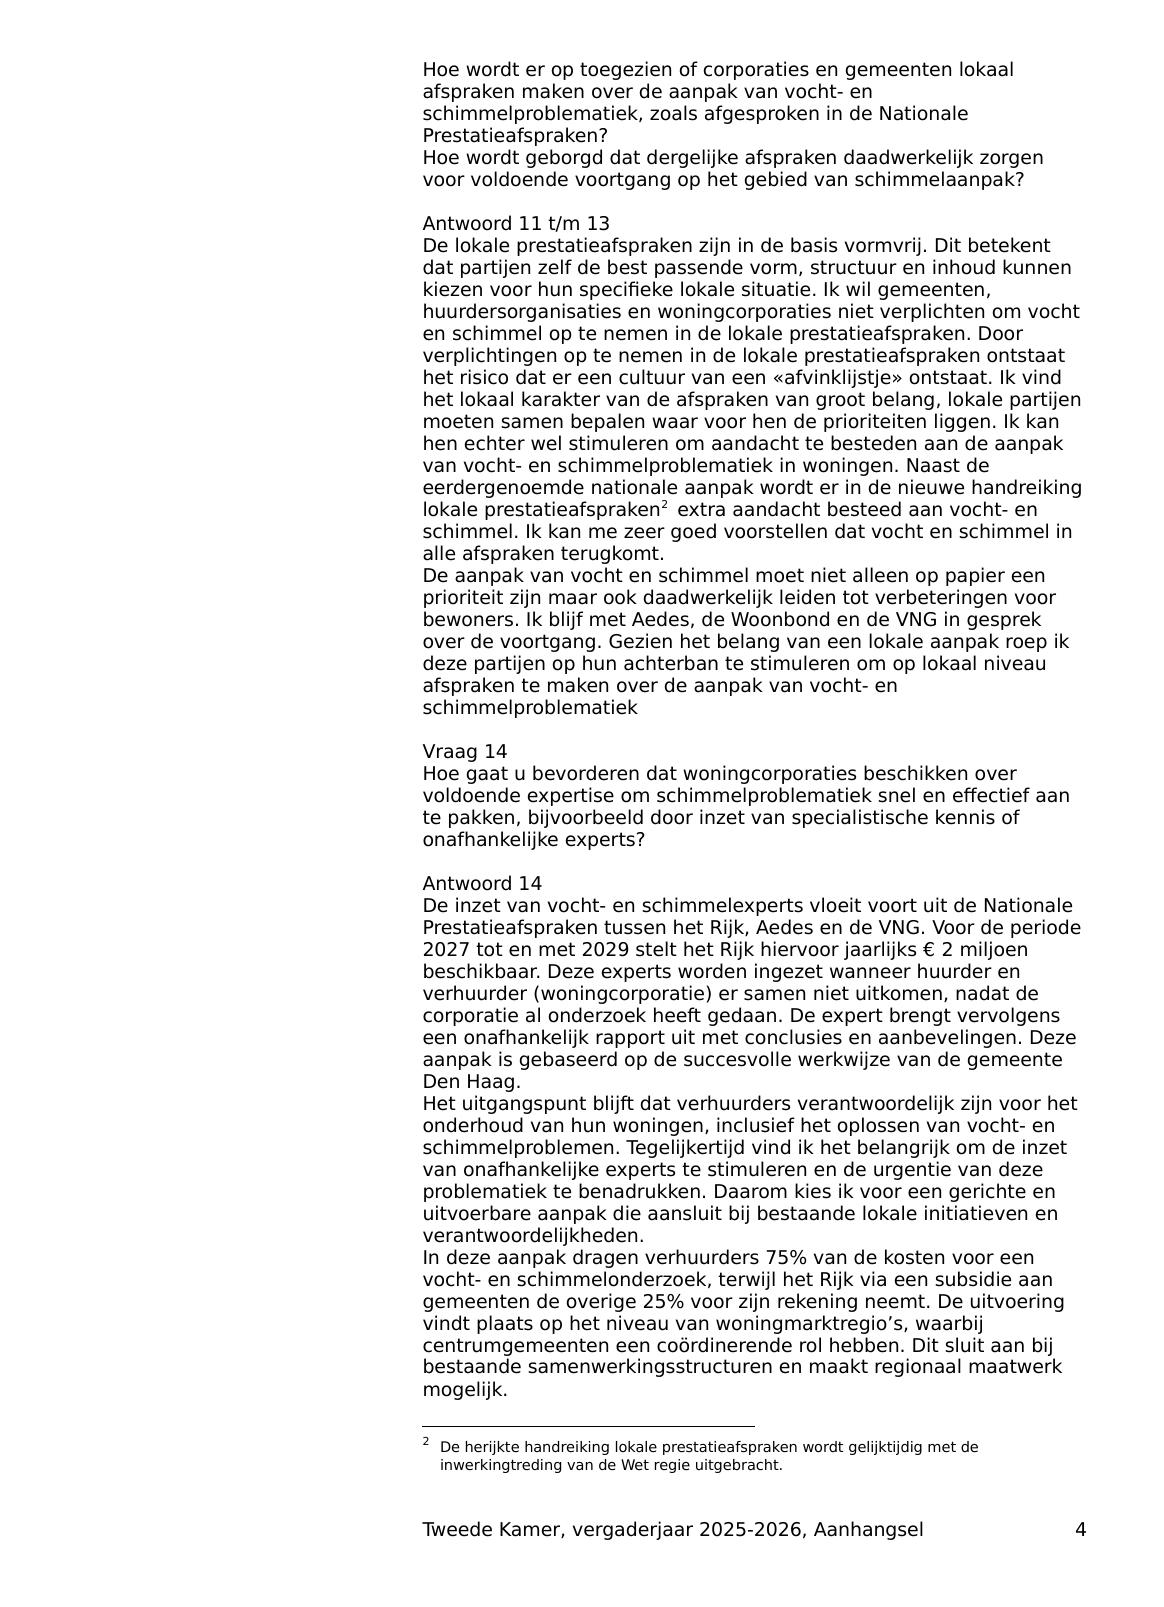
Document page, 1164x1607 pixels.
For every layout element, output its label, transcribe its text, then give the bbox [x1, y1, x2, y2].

text Hoe wordt geborgd dat dergelijke afspraken daadwerkelijk zorgen voor voldoende voortgang op het gebied van schimmelaanpak? [422, 147, 1087, 191]
text De lokale prestatieafspraken zijn in de basis vormvrij. Dit betekent dat partijen zelf de best passende vorm, structuur en inhoud kunnen kiezen voor hun specifieke lokale situatie. Ik wil gemeenten, huurdersorganisaties en woningcorporaties niet verplichten om vocht en schimmel op te nemen in de lokale prestatieafspraken. Door verplichtingen op te nemen in de lokale prestatieafspraken ontstaat het risico dat er een cultuur van een «afvinklijstje» ontstaat. Ik vind het lokaal karakter van de afspraken van groot belang, lokale partijen moeten samen bepalen waar voor hen de prioriteiten liggen. Ik kan hen echter wel stimuleren om aandacht te besteden aan de aanpak van vocht- en schimmelproblematiek in woningen. Naast de eerdergenoemde nationale aanpak wordt er in de nieuwe handreiking lokale prestatieafspraken extra aandacht besteed aan vocht- en schimmel. Ik kan me zeer goed voorstellen dat vocht en schimmel in alle afspraken terugkomt. [422, 235, 1087, 565]
text Het uitgangspunt blijft dat verhuurders verantwoordelijk zijn voor het onderhoud van hun woningen, inclusief het oplossen van vocht- en schimmelproblemen. Tegelijkertijd vind ik het belangrijk om de inzet van onafhankelijke experts te stimuleren en de urgentie van deze problematiek te benadrukken. Daarom kies ik voor een gerichte en uitvoerbare aanpak die aansluit bij bestaande lokale initiatieven en verantwoordelijkheden. [422, 1093, 1087, 1247]
text Antwoord 14 [422, 873, 1087, 895]
text Hoe wordt er op toegezien of corporaties en gemeenten lokaal afspraken maken over de aanpak van vocht- en schimmelproblematiek, zoals afgesproken in de Nationale Prestatieafspraken? [422, 59, 1087, 147]
text In deze aanpak dragen verhuurders 75% van de kosten voor een vocht- en schimmelonderzoek, terwijl het Rijk via een subsidie aan gemeenten de overige 25% voor zijn rekening neemt. De uitvoering vindt plaats op het niveau van woningmarktregio’s, waarbij centrumgemeenten een coördinerende rol hebben. Dit sluit aan bij bestaande samenwerkingsstructuren en maakt regionaal maatwerk mogelijk. [422, 1247, 1087, 1400]
text De aanpak van vocht en schimmel moet niet alleen op papier een prioriteit zijn maar ook daadwerkelijk leiden tot verbeteringen voor bewoners. Ik blijf met Aedes, de Woonbond en de VNG in gesprek over de voortgang. Gezien het belang van een lokale aanpak roep ik deze partijen op hun achterban te stimuleren om op lokaal niveau afspraken te maken over de aanpak van vocht- en schimmelproblematiek [422, 565, 1087, 719]
text Hoe gaat u bevorderen dat woningcorporaties beschikken over voldoende expertise om schimmelproblematiek snel en effectief aan te pakken, bijvoorbeeld door inzet van specialistische kennis of onafhankelijke experts? [422, 763, 1087, 851]
text Antwoord 11 t/m 13 [422, 213, 1087, 235]
text De inzet van vocht- en schimmelexperts vloeit voort uit de Nationale Prestatieafspraken tussen het Rijk, Aedes en de VNG. Voor de periode 2027 tot en met 2029 stelt het Rijk hiervoor jaarlijks € 2 miljoen beschikbaar. Deze experts worden ingezet wanneer huurder en verhuurder (woningcorporatie) er samen niet uitkomen, nadat de corporatie al onderzoek heeft gedaan. De expert brengt vervolgens een onafhankelijk rapport uit met conclusies en aanbevelingen. Deze aanpak is gebaseerd op de succesvolle werkwijze van de gemeente Den Haag. [422, 895, 1087, 1093]
text Vraag 14 [422, 741, 1087, 763]
text De herijkte handreiking lokale prestatieafspraken wordt gelijktijdig met de inwerkingtreding van de Wet regie uitgebracht. [422, 1435, 1087, 1474]
